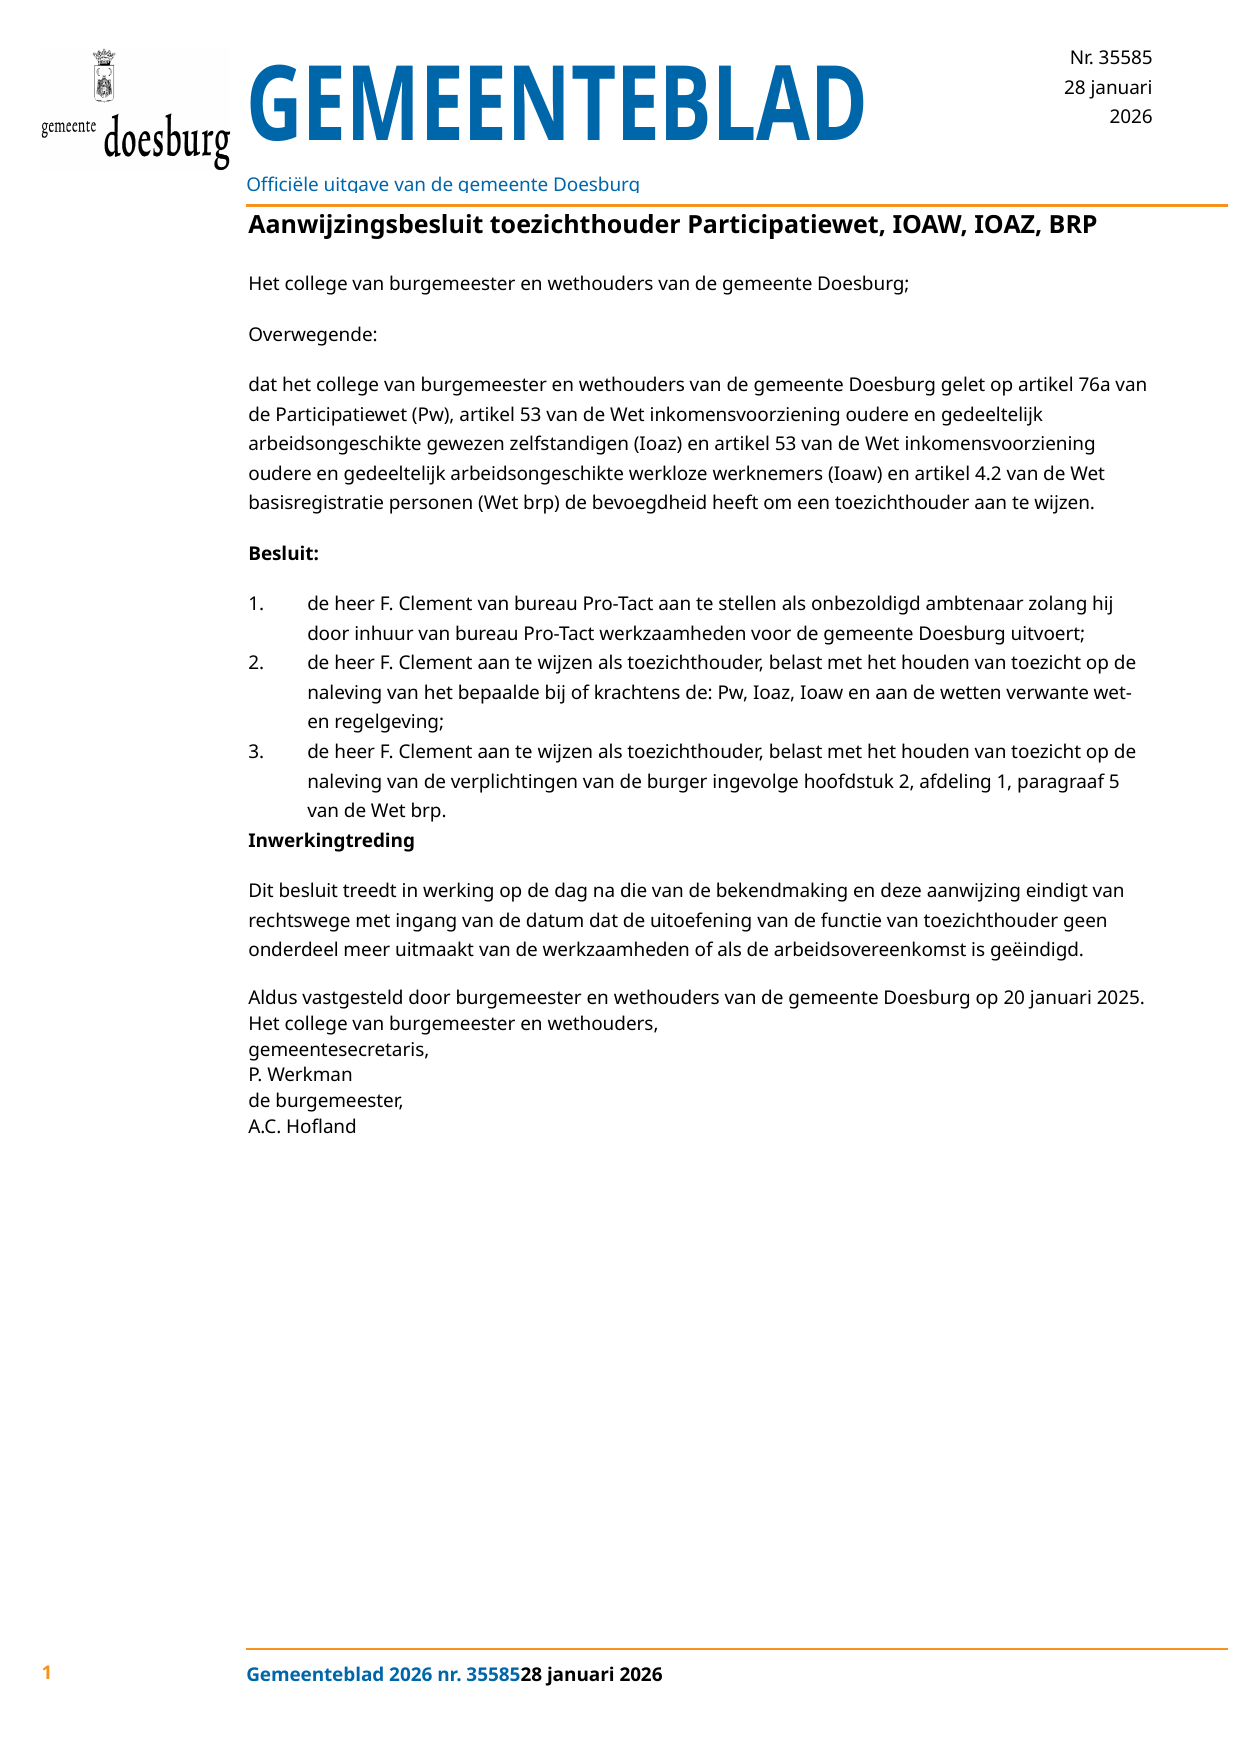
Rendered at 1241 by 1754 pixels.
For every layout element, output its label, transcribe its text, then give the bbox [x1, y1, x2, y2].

picture [41, 47, 231, 172]
text gemeentesecretaris, [248, 1036, 1152, 1062]
text de burgemeester, [248, 1087, 1152, 1113]
text Overwegende: [248, 321, 1152, 346]
list de heer F. Clement aan te wijzen als toezichthouder, belast met het houden van toezicht op de naleving van het bepaalde bij of krachtens de: Pw, Ioaz, Ioaw en aan de wetten verwante wet- en regelgeving; [248, 649, 1152, 734]
list de heer F. Clement aan te wijzen als toezichthouder, belast met het houden van toezicht op de naleving van de verplichtingen van de burger ingevolge hoofdstuk 2, afdeling 1, paragraaf 5 van de Wet brp. [248, 738, 1152, 823]
list de heer F. Clement van bureau Pro-Tact aan te stellen als onbezoldigd ambtenaar zolang hij door inhuur van bureau Pro-Tact werkzaamheden voor de gemeente Doesburg uitvoert; [248, 590, 1152, 646]
text A.C. Hofland [248, 1113, 1152, 1139]
text Dit besluit treedt in werking op de dag na die van de bekendmaking en deze aanwijzing eindigt van rechtswege met ingang van de datum dat de uitoefening van de functie van toezichthouder geen onderdeel meer uitmaakt van de werkzaamheden of als de arbeidsovereenkomst is geëindigd. [248, 877, 1152, 962]
text Inwerkingtreding [248, 827, 1152, 853]
text Aldus vastgesteld door burgemeester en wethouders van de gemeente Doesburg op 20 januari 2025. [248, 984, 1152, 1010]
text Aanwijzingsbesluit toezichthouder Participatiewet, IOAW, IOAZ, BRP [248, 207, 1152, 241]
text Het college van burgemeester en wethouders, [248, 1010, 1152, 1036]
text Besluit: [248, 540, 1152, 566]
text P. Werkman [248, 1062, 1152, 1087]
text dat het college van burgemeester en wethouders van de gemeente Doesburg gelet op artikel 76a van de Participatiewet (Pw), artikel 53 van de Wet inkomensvoorziening oudere en gedeeltelijk arbeidsongeschikte gewezen zelfstandigen (Ioaz) en artikel 53 van de Wet inkomensvoorziening oudere en gedeeltelijk arbeidsongeschikte werkloze werknemers (Ioaw) en artikel 4.2 van de Wet basisregistratie personen (Wet brp) de bevoegdheid heeft om een toezichthouder aan te wijzen. [248, 371, 1152, 515]
text Het college van burgemeester en wethouders van de gemeente Doesburg; [248, 270, 1152, 296]
